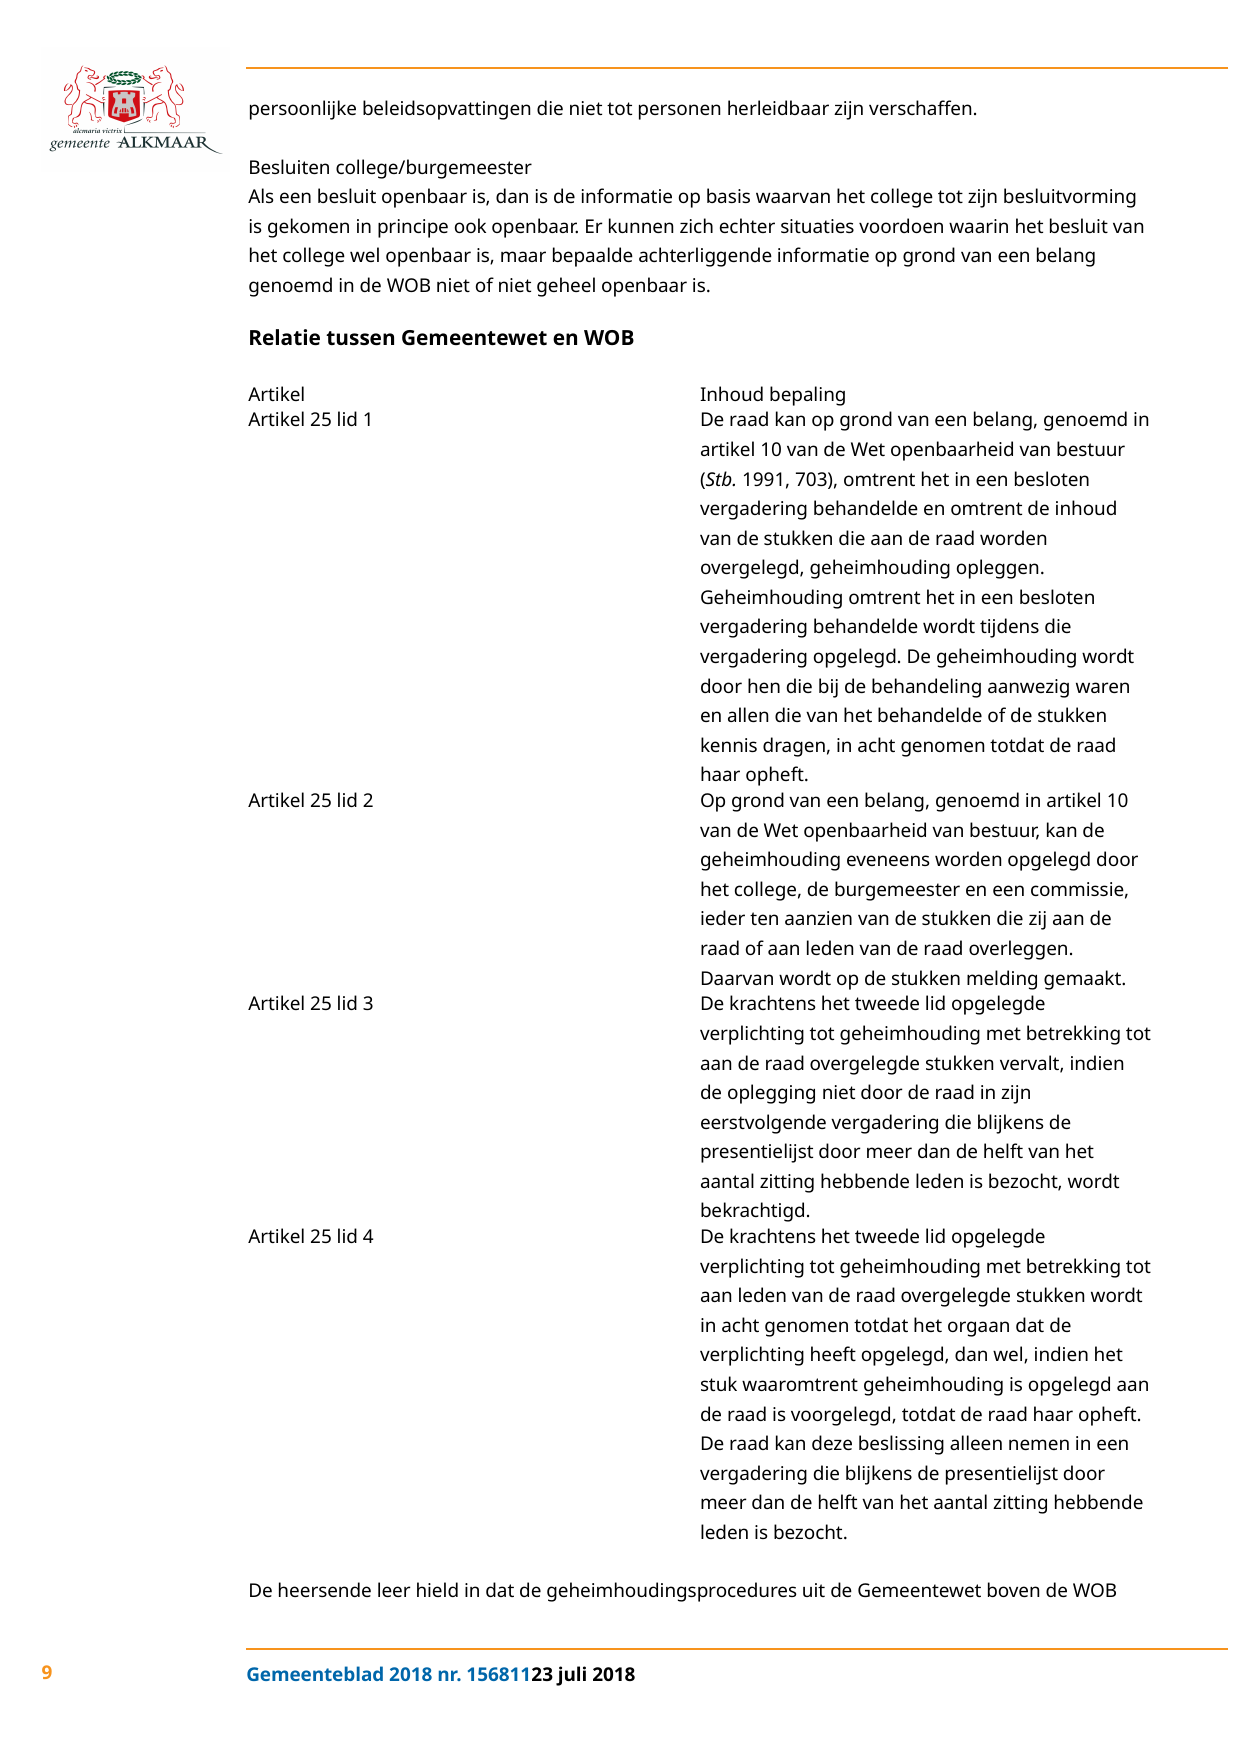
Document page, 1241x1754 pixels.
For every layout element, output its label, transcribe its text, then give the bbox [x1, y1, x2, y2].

table_cell Artikel 25 lid 2 [248, 787, 700, 991]
table_cell Artikel 25 lid 3 [248, 991, 700, 1223]
table_cell De raad kan op grond van een belang, genoemd in artikel 10 van de Wet openbaarheid van bestuur (Stb. 1991, 703), omtrent het in een besloten vergadering behandelde en omtrent de inhoud van de stukken die aan de raad worden overgelegd, geheimhouding opleggen. Geheimhouding omtrent het in een besloten vergadering behandelde wordt tijdens die vergadering opgelegd. De geheimhouding wordt door hen die bij de behandeling aanwezig waren en allen die van het behandelde of de stukken kennis dragen, in acht genomen totdat de raad haar opheft. [700, 407, 1152, 787]
table_header Inhoud bepaling [700, 381, 1152, 407]
table_cell Artikel 25 lid 4 [248, 1223, 700, 1545]
table_cell De krachtens het tweede lid opgelegde verplichting tot geheimhouding met betrekking tot aan de raad overgelegde stukken vervalt, indien de oplegging niet door de raad in zijn eerstvolgende vergadering die blijkens de presentielijst door meer dan de helft van het aantal zitting hebbende leden is bezocht, wordt bekrachtigd. [700, 991, 1152, 1223]
text Als een besluit openbaar is, dan is de informatie op basis waarvan het college tot zijn besluitvorming is gekomen in principe ook openbaar. Er kunnen zich echter situaties voordoen waarin het besluit van het college wel openbaar is, maar bepaalde achterliggende informatie op grond van een belang genoemd in de WOB niet of niet geheel openbaar is. [248, 183, 1152, 298]
text persoonlijke beleidsopvattingen die niet tot personen herleidbaar zijn verschaffen. [248, 95, 1152, 121]
table_cell De krachtens het tweede lid opgelegde verplichting tot geheimhouding met betrekking tot aan leden van de raad overgelegde stukken wordt in acht genomen totdat het orgaan dat de verplichting heeft opgelegd, dan wel, indien het stuk waaromtrent geheimhouding is opgelegd aan de raad is voorgelegd, totdat de raad haar opheft. De raad kan deze beslissing alleen nemen in een vergadering die blijkens de presentielijst door meer dan de helft van het aantal zitting hebbende leden is bezocht. [700, 1223, 1152, 1545]
text De heersende leer hield in dat de geheimhoudingsprocedures uit de Gemeentewet boven de WOB [248, 1578, 1152, 1603]
text Besluiten college/burgemeester [248, 154, 1152, 180]
picture [41, 47, 231, 172]
table_cell Op grond van een belang, genoemd in artikel 10 van de Wet openbaarheid van bestuur, kan de geheimhouding eveneens worden opgelegd door het college, de burgemeester en een commissie, ieder ten aanzien van de stukken die zij aan de raad of aan leden van de raad overleggen. Daarvan wordt op de stukken melding gemaakt. [700, 787, 1152, 991]
text Relatie tussen Gemeentewet en WOB [248, 323, 1152, 351]
table_cell Artikel 25 lid 1 [248, 407, 700, 787]
table_header Artikel [248, 381, 700, 407]
